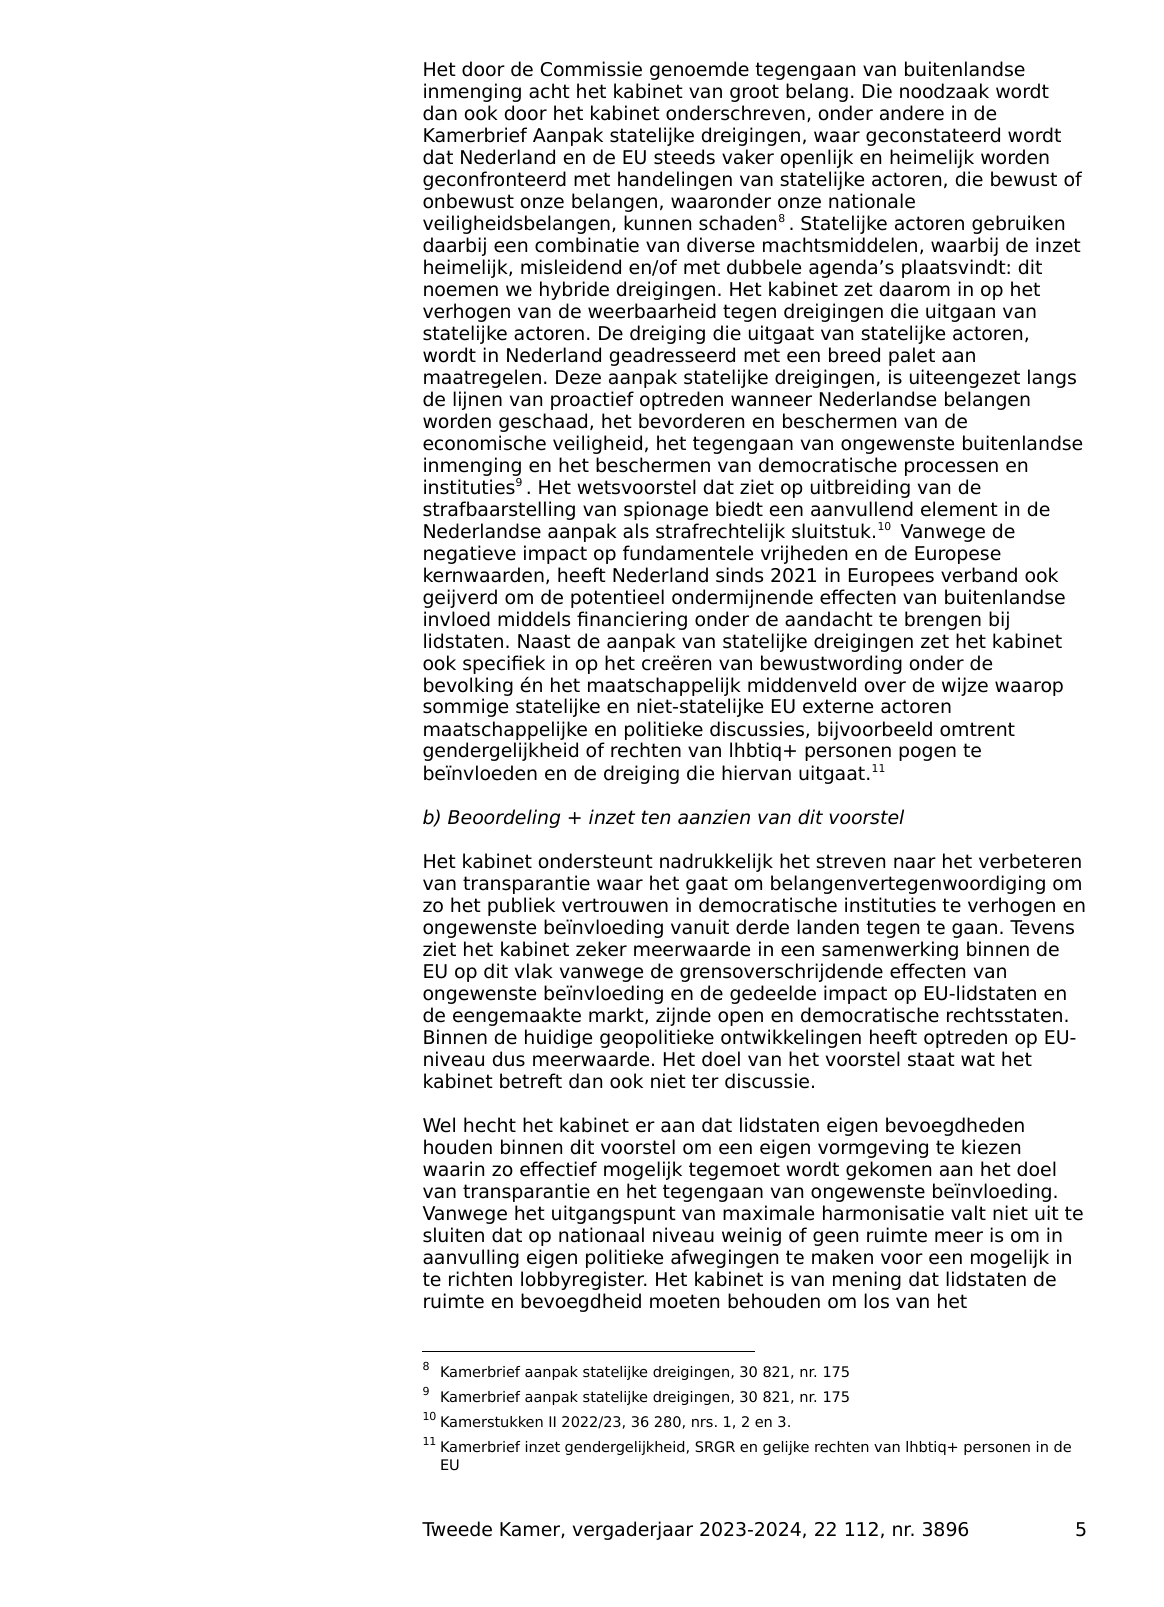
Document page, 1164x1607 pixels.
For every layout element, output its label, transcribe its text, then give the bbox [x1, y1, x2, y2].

text Kamerbrief aanpak statelijke dreigingen, 30 821, nr. 175 [422, 1360, 1087, 1382]
text Kamerstukken II 2022/23, 36 280, nrs. 1, 2 en 3. [422, 1410, 1087, 1432]
text Het kabinet ondersteunt nadrukkelijk het streven naar het verbeteren van transparantie waar het gaat om belangenvertegenwoordiging om zo het publiek vertrouwen in democratische instituties te verhogen en ongewenste beïnvloeding vanuit derde landen tegen te gaan. Tevens ziet het kabinet zeker meerwaarde in een samenwerking binnen de EU op dit vlak vanwege de grensoverschrijdende effecten van ongewenste beïnvloeding en de gedeelde impact op EU-lidstaten en de eengemaakte markt, zijnde open en democratische rechtsstaten. Binnen de huidige geopolitieke ontwikkelingen heeft optreden op EU-niveau dus meerwaarde. Het doel van het voorstel staat wat het kabinet betreft dan ook niet ter discussie. [422, 851, 1087, 1092]
subtitle b) Beoordeling + inzet ten aanzien van dit voorstel [422, 807, 1087, 828]
text Wel hecht het kabinet er aan dat lidstaten eigen bevoegdheden houden binnen dit voorstel om een eigen vormgeving te kiezen waarin zo effectief mogelijk tegemoet wordt gekomen aan het doel van transparantie en het tegengaan van ongewenste beïnvloeding. Vanwege het uitgangspunt van maximale harmonisatie valt niet uit te sluiten dat op nationaal niveau weinig of geen ruimte meer is om in aanvulling eigen politieke afwegingen te maken voor een mogelijk in te richten lobbyregister. Het kabinet is van mening dat lidstaten de ruimte en bevoegdheid moeten behouden om los van het [422, 1115, 1087, 1312]
text Het door de Commissie genoemde tegengaan van buitenlandse inmenging acht het kabinet van groot belang. Die noodzaak wordt dan ook door het kabinet onderschreven, onder andere in de Kamerbrief Aanpak statelijke dreigingen, waar geconstateerd wordt dat Nederland en de EU steeds vaker openlijk en heimelijk worden geconfronteerd met handelingen van statelijke actoren, die bewust of onbewust onze belangen, waaronder onze nationale veiligheidsbelangen, kunnen schaden. Statelijke actoren gebruiken daarbij een combinatie van diverse machtsmiddelen, waarbij de inzet heimelijk, misleidend en/of met dubbele agenda’s plaatsvindt: dit noemen we hybride dreigingen. Het kabinet zet daarom in op het verhogen van de weerbaarheid tegen dreigingen die uitgaan van statelijke actoren. De dreiging die uitgaat van statelijke actoren, wordt in Nederland geadresseerd met een breed palet aan maatregelen. Deze aanpak statelijke dreigingen, is uiteengezet langs de lijnen van proactief optreden wanneer Nederlandse belangen worden geschaad, het bevorderen en beschermen van de economische veiligheid, het tegengaan van ongewenste buitenlandse inmenging en het beschermen van democratische processen en instituties. Het wetsvoorstel dat ziet op uitbreiding van de strafbaarstelling van spionage biedt een aanvullend element in de Nederlandse aanpak als strafrechtelijk sluitstuk. Vanwege de negatieve impact op fundamentele vrijheden en de Europese kernwaarden, heeft Nederland sinds 2021 in Europees verband ook geijverd om de potentieel ondermijnende effecten van buitenlandse invloed middels financiering onder de aandacht te brengen bij lidstaten. Naast de aanpak van statelijke dreigingen zet het kabinet ook specifiek in op het creëren van bewustwording onder de bevolking én het maatschappelijk middenveld over de wijze waarop sommige statelijke en niet-statelijke EU externe actoren maatschappelijke en politieke discussies, bijvoorbeeld omtrent gendergelijkheid of rechten van lhbtiq+ personen pogen te beïnvloeden en de dreiging die hiervan uitgaat. [422, 59, 1087, 784]
text Kamerbrief inzet gendergelijkheid, SRGR en gelijke rechten van lhbtiq+ personen in de EU [422, 1435, 1087, 1474]
text Kamerbrief aanpak statelijke dreigingen, 30 821, nr. 175 [422, 1385, 1087, 1407]
